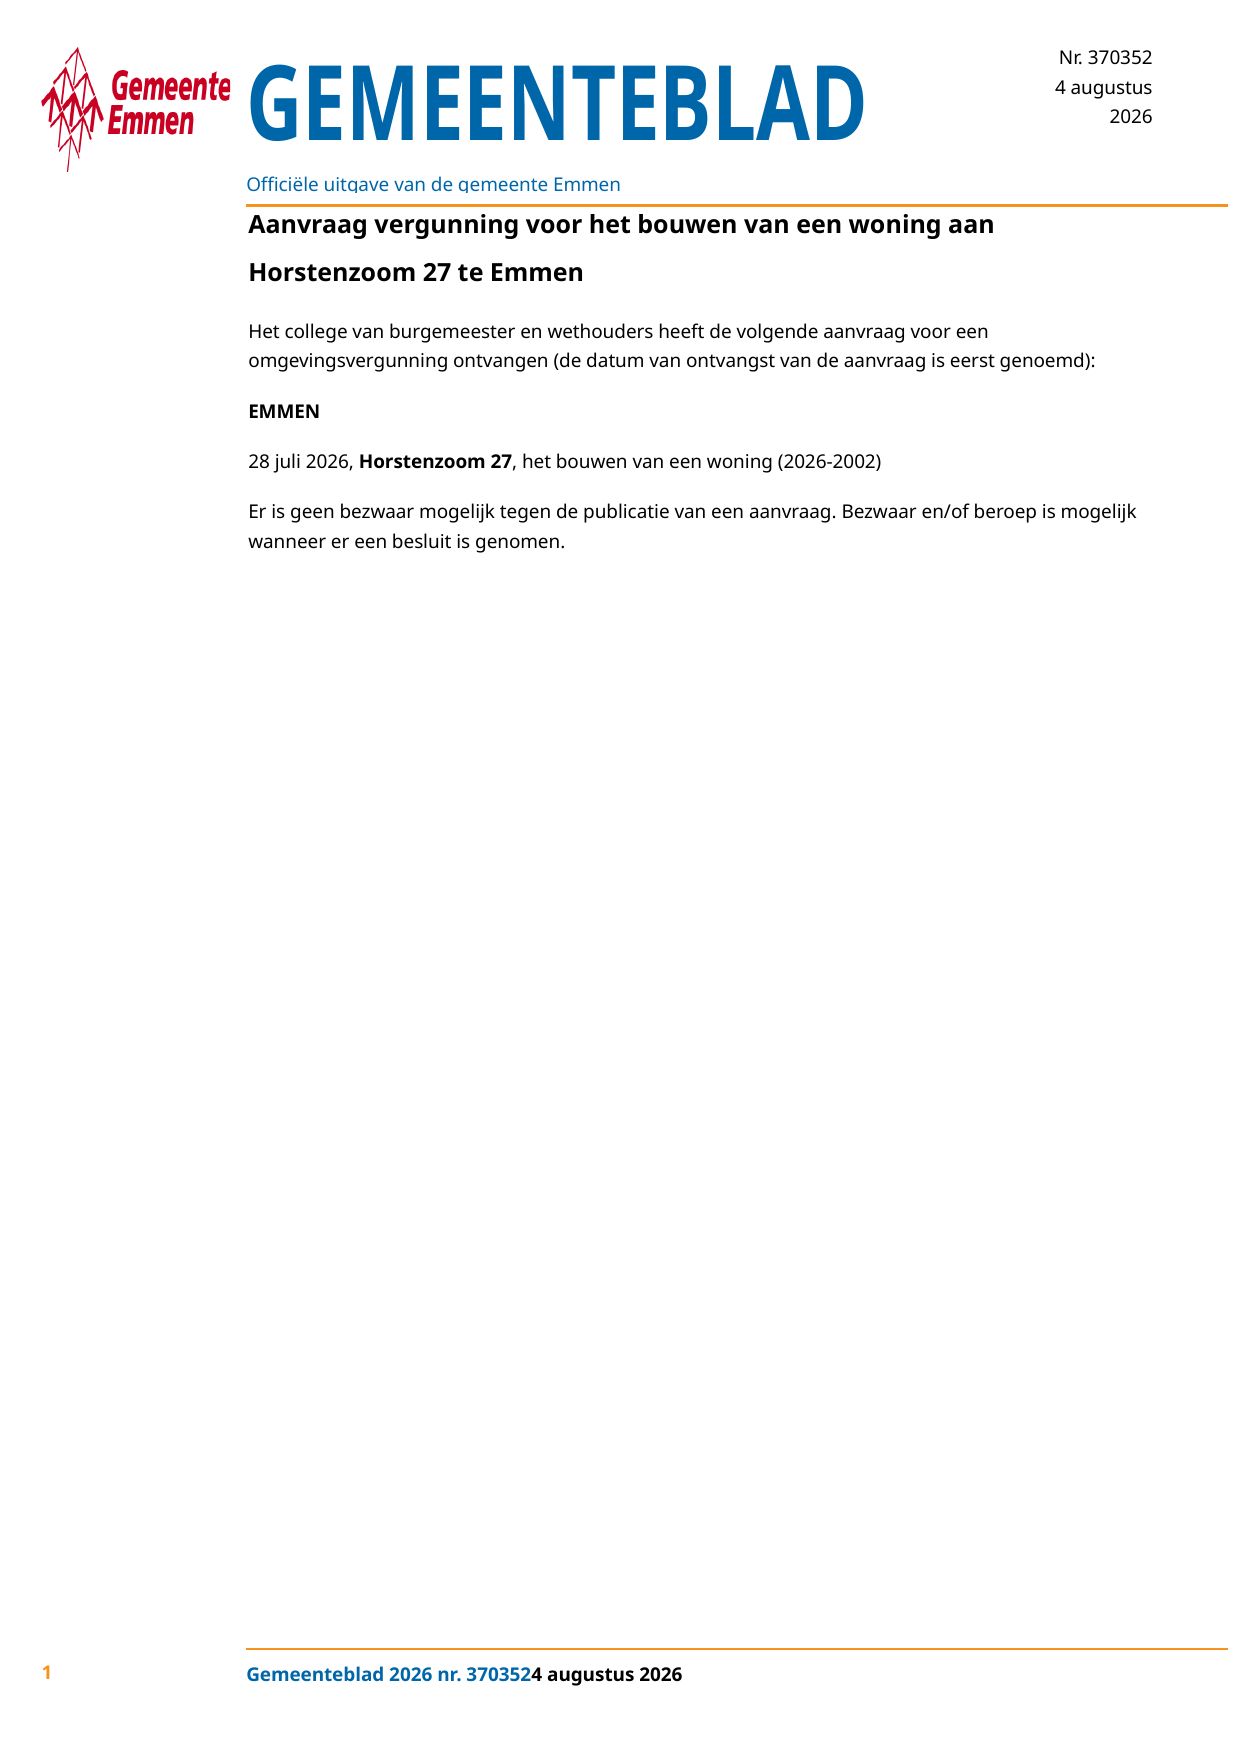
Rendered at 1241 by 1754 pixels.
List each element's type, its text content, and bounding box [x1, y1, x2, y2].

text Het college van burgemeester en wethouders heeft de volgende aanvraag voor een omgevingsvergunning ontvangen (de datum van ontvangst van de aanvraag is eerst genoemd): [248, 318, 1152, 373]
picture [41, 47, 231, 172]
text Aanvraag vergunning voor het bouwen van een woning aan Horstenzoom 27 te Emmen [248, 207, 1152, 288]
text Er is geen bezwaar mogelijk tegen de publicatie van een aanvraag. Bezwaar en/of beroep is mogelijk wanneer er een besluit is genomen. [248, 499, 1152, 554]
text EMMEN [248, 398, 1152, 424]
text 28 juli 2026, Horstenzoom 27, het bouwen van een woning (2026-2002) [248, 448, 1152, 474]
